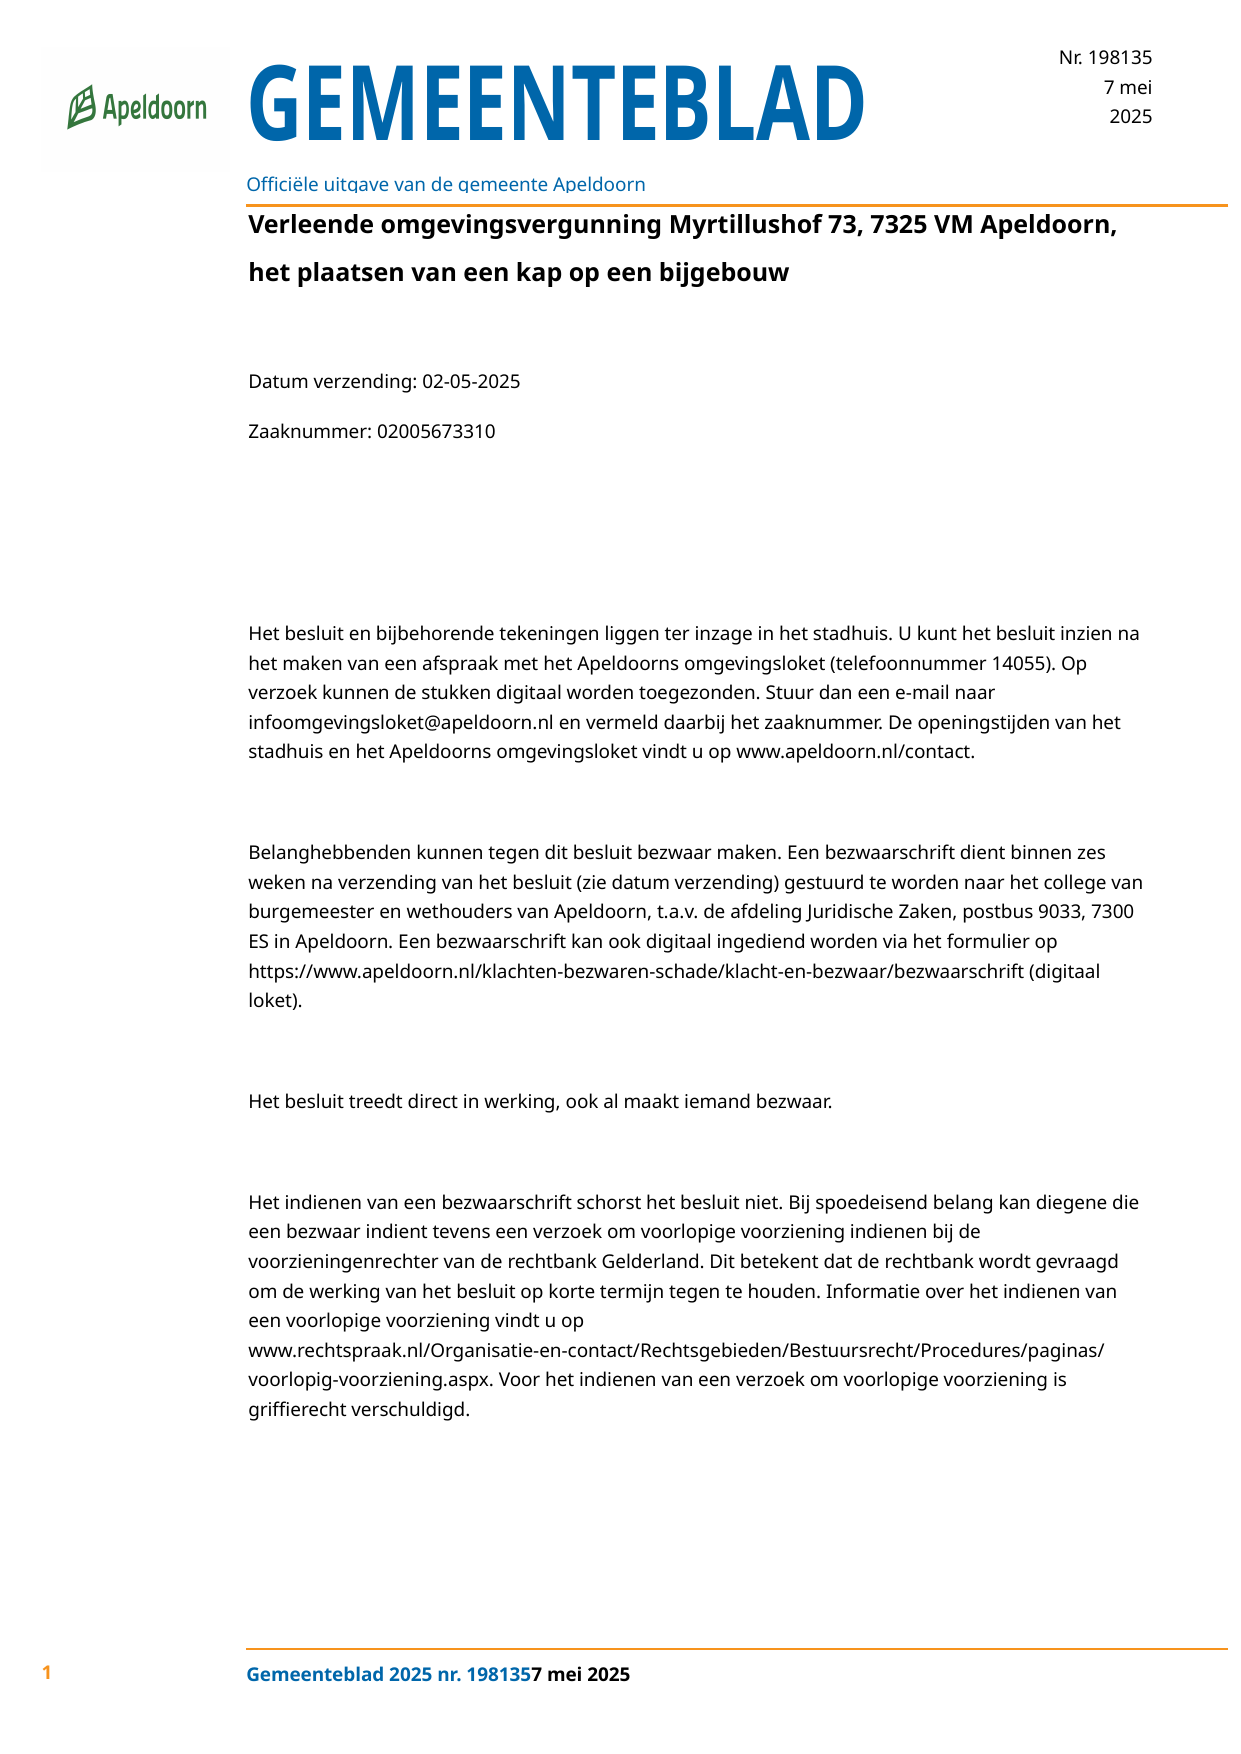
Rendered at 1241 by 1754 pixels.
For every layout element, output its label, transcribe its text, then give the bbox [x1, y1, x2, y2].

text Het besluit en bijbehorende tekeningen liggen ter inzage in het stadhuis. U kunt het besluit inzien na het maken van een afspraak met het Apeldoorns omgevingsloket (telefoonnummer 14055). Op verzoek kunnen de stukken digitaal worden toegezonden. Stuur dan een e-mail naar infoomgevingsloket@apeldoorn.nl en vermeld daarbij het zaaknummer. De openingstijden van het stadhuis en het Apeldoorns omgevingsloket vindt u op www.apeldoorn.nl/contact. [248, 620, 1152, 764]
text Het indienen van een bezwaarschrift schorst het besluit niet. Bij spoedeisend belang kan diegene die een bezwaar indient tevens een verzoek om voorlopige voorziening indienen bij de voorzieningenrechter van de rechtbank Gelderland. Dit betekent dat de rechtbank wordt gevraagd om de werking van het besluit op korte termijn tegen te houden. Informatie over het indienen van een voorlopige voorziening vindt u op www.rechtspraak.nl/Organisatie-en-contact/Rechtsgebieden/Bestuursrecht/Procedures/paginas/voorlopig-voorziening.aspx. Voor het indienen van een verzoek om voorlopige voorziening is griffierecht verschuldigd. [248, 1189, 1152, 1422]
picture [41, 47, 231, 172]
text Belanghebbenden kunnen tegen dit besluit bezwaar maken. Een bezwaarschrift dient binnen zes weken na verzending van het besluit (zie datum verzending) gestuurd te worden naar het college van burgemeester en wethouders van Apeldoorn, t.a.v. de afdeling Juridische Zaken, postbus 9033, 7300 ES in Apeldoorn. Een bezwaarschrift kan ook digitaal ingediend worden via het formulier op https://www.apeldoorn.nl/klachten-bezwaren-schade/klacht-en-bezwaar/bezwaarschrift (digitaal loket). [248, 839, 1152, 1013]
text Zaaknummer: 02005673310 [248, 419, 1152, 444]
text Het besluit treedt direct in werking, ook al maakt iemand bezwaar. [248, 1088, 1152, 1114]
text Datum verzending: 02-05-2025 [248, 368, 1152, 394]
text Verleende omgevingsvergunning Myrtillushof 73, 7325 VM Apeldoorn, het plaatsen van een kap op een bijgebouw [248, 207, 1152, 288]
